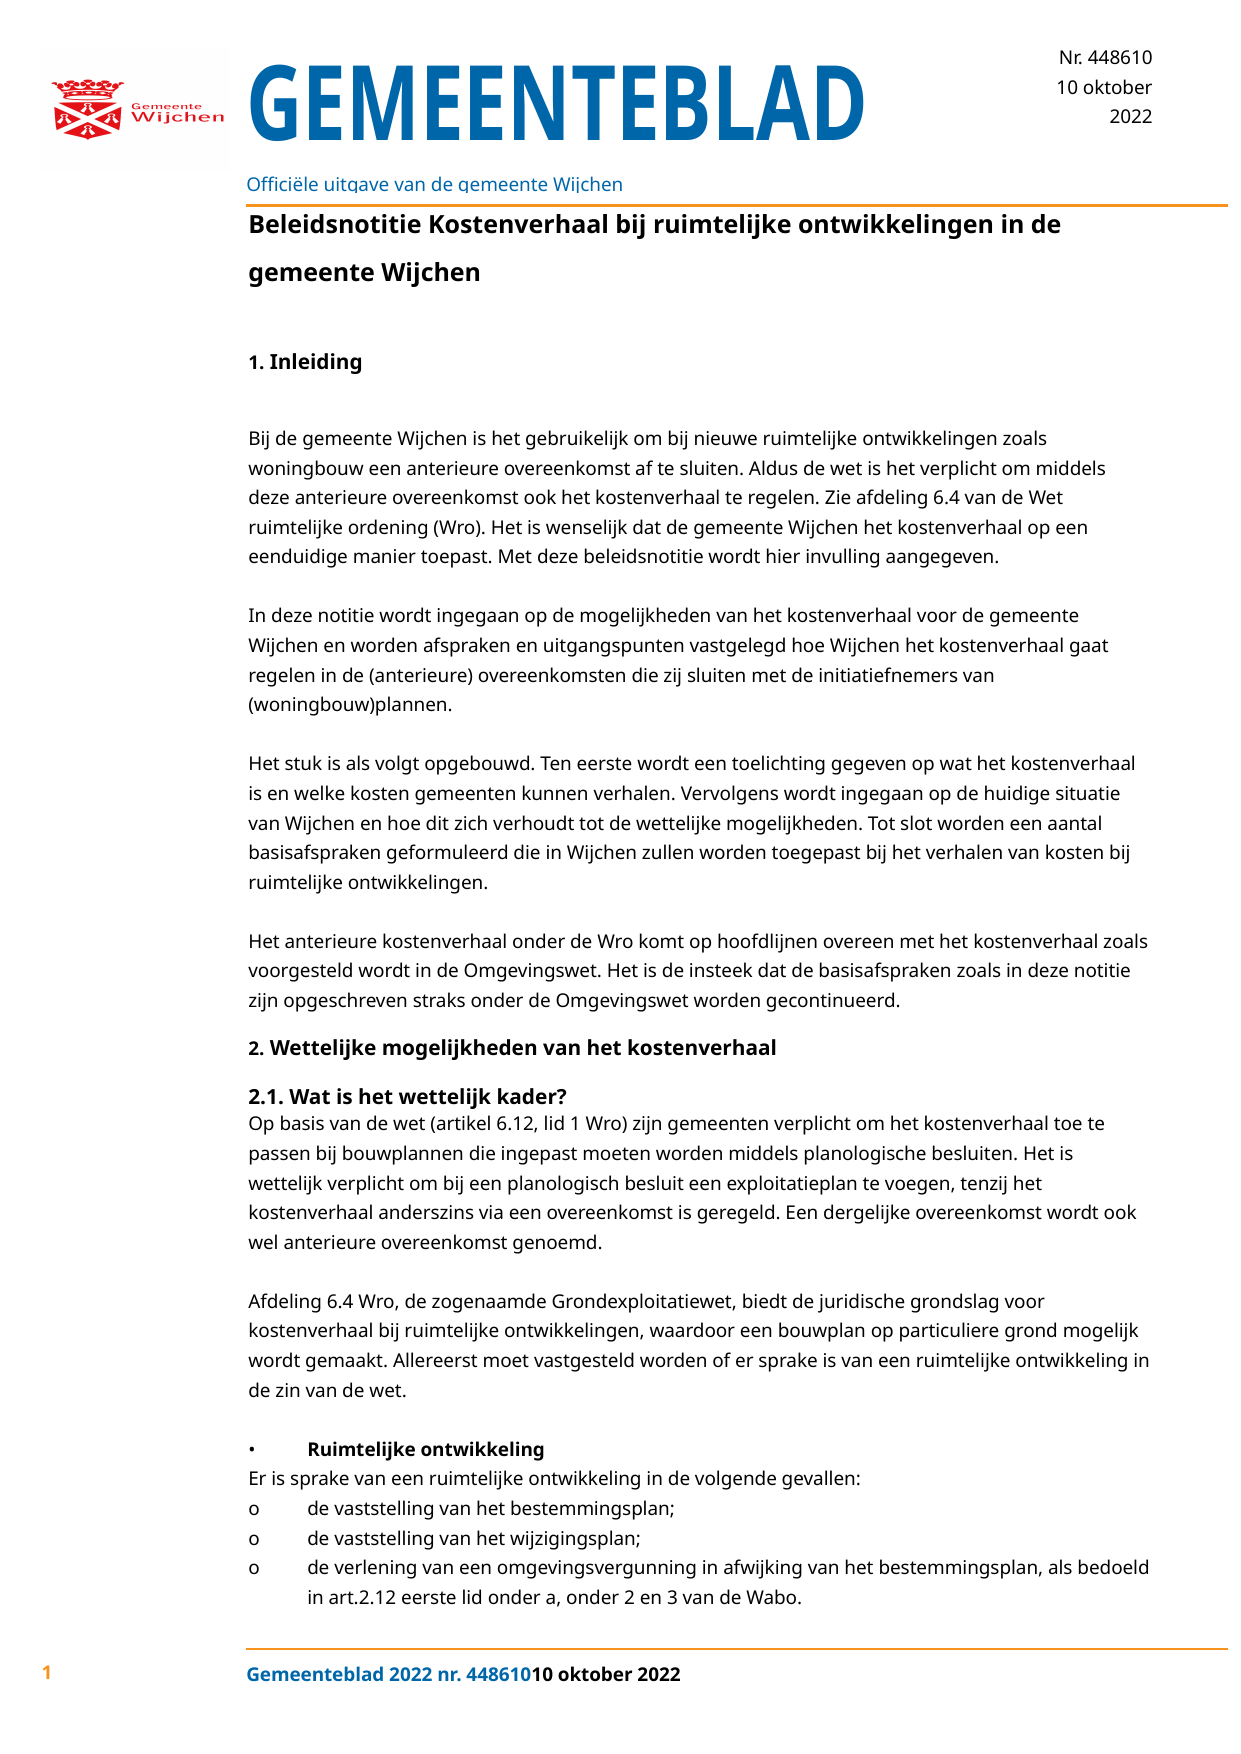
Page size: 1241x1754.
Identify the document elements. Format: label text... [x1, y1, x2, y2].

text Bij de gemeente Wijchen is het gebruikelijk om bij nieuwe ruimtelijke ontwikkelingen zoals woningbouw een anterieure overeenkomst af te sluiten. Aldus de wet is het verplicht om middels deze anterieure overeenkomst ook het kostenverhaal te regelen. Zie afdeling 6.4 van de Wet ruimtelijke ordening (Wro). Het is wenselijk dat de gemeente Wijchen het kostenverhaal op een eenduidige manier toepast. Met deze beleidsnotitie wordt hier invulling aangegeven. [248, 425, 1152, 569]
text 1. Inleiding [248, 347, 1152, 376]
list de verlening van een omgevingsvergunning in afwijking van het bestemmingsplan, als bedoeld in art.2.12 eerste lid onder a, onder 2 en 3 van de Wabo. [248, 1554, 1152, 1610]
text In deze notitie wordt ingegaan op de mogelijkheden van het kostenverhaal voor de gemeente Wijchen en worden afspraken en uitgangspunten vastgelegd hoe Wijchen het kostenverhaal gaat regelen in de (anterieure) overeenkomsten die zij sluiten met de initiatiefnemers van (woningbouw)plannen. [248, 603, 1152, 717]
list Ruimtelijke ontwikkeling [248, 1436, 1152, 1462]
text Op basis van de wet (artikel 6.12, lid 1 Wro) zijn gemeenten verplicht om het kostenverhaal toe te passen bij bouwplannen die ingepast moeten worden middels planologische besluiten. Het is wettelijk verplicht om bij een planologisch besluit een exploitatieplan te voegen, tenzij het kostenverhaal anderszins via een overeenkomst is geregeld. Een dergelijke overeenkomst wordt ook wel anterieure overeenkomst genoemd. [248, 1111, 1152, 1255]
text Afdeling 6.4 Wro, de zogenaamde Grondexploitatiewet, biedt de juridische grondslag voor kostenverhaal bij ruimtelijke ontwikkelingen, waardoor een bouwplan op particuliere grond mogelijk wordt gemaakt. Allereerst moet vastgesteld worden of er sprake is van een ruimtelijke ontwikkeling in de zin van de wet. [248, 1288, 1152, 1403]
list de vaststelling van het wijzigingsplan; [248, 1525, 1152, 1551]
list de vaststelling van het bestemmingsplan; [248, 1495, 1152, 1521]
text Het stuk is als volgt opgebouwd. Ten eerste wordt een toelichting gegeven op wat het kostenverhaal is en welke kosten gemeenten kunnen verhalen. Vervolgens wordt ingegaan op de huidige situatie van Wijchen en hoe dit zich verhoudt tot de wettelijke mogelijkheden. Tot slot worden een aantal basisafspraken geformuleerd die in Wijchen zullen worden toegepast bij het verhalen van kosten bij ruimtelijke ontwikkelingen. [248, 751, 1152, 895]
text 2.1. Wat is het wettelijk kader? [248, 1082, 1152, 1111]
text Het anterieure kostenverhaal onder de Wro komt op hoofdlijnen overeen met het kostenverhaal zoals voorgesteld wordt in de Omgevingswet. Het is de insteek dat de basisafspraken zoals in deze notitie zijn opgeschreven straks onder de Omgevingswet worden gecontinueerd. [248, 928, 1152, 1013]
text 2. Wettelijke mogelijkheden van het kostenverhaal [248, 1033, 1152, 1061]
picture [41, 47, 231, 172]
text Er is sprake van een ruimtelijke ontwikkeling in de volgende gevallen: [248, 1466, 1152, 1491]
text Beleidsnotitie Kostenverhaal bij ruimtelijke ontwikkelingen in de gemeente Wijchen [248, 207, 1152, 288]
